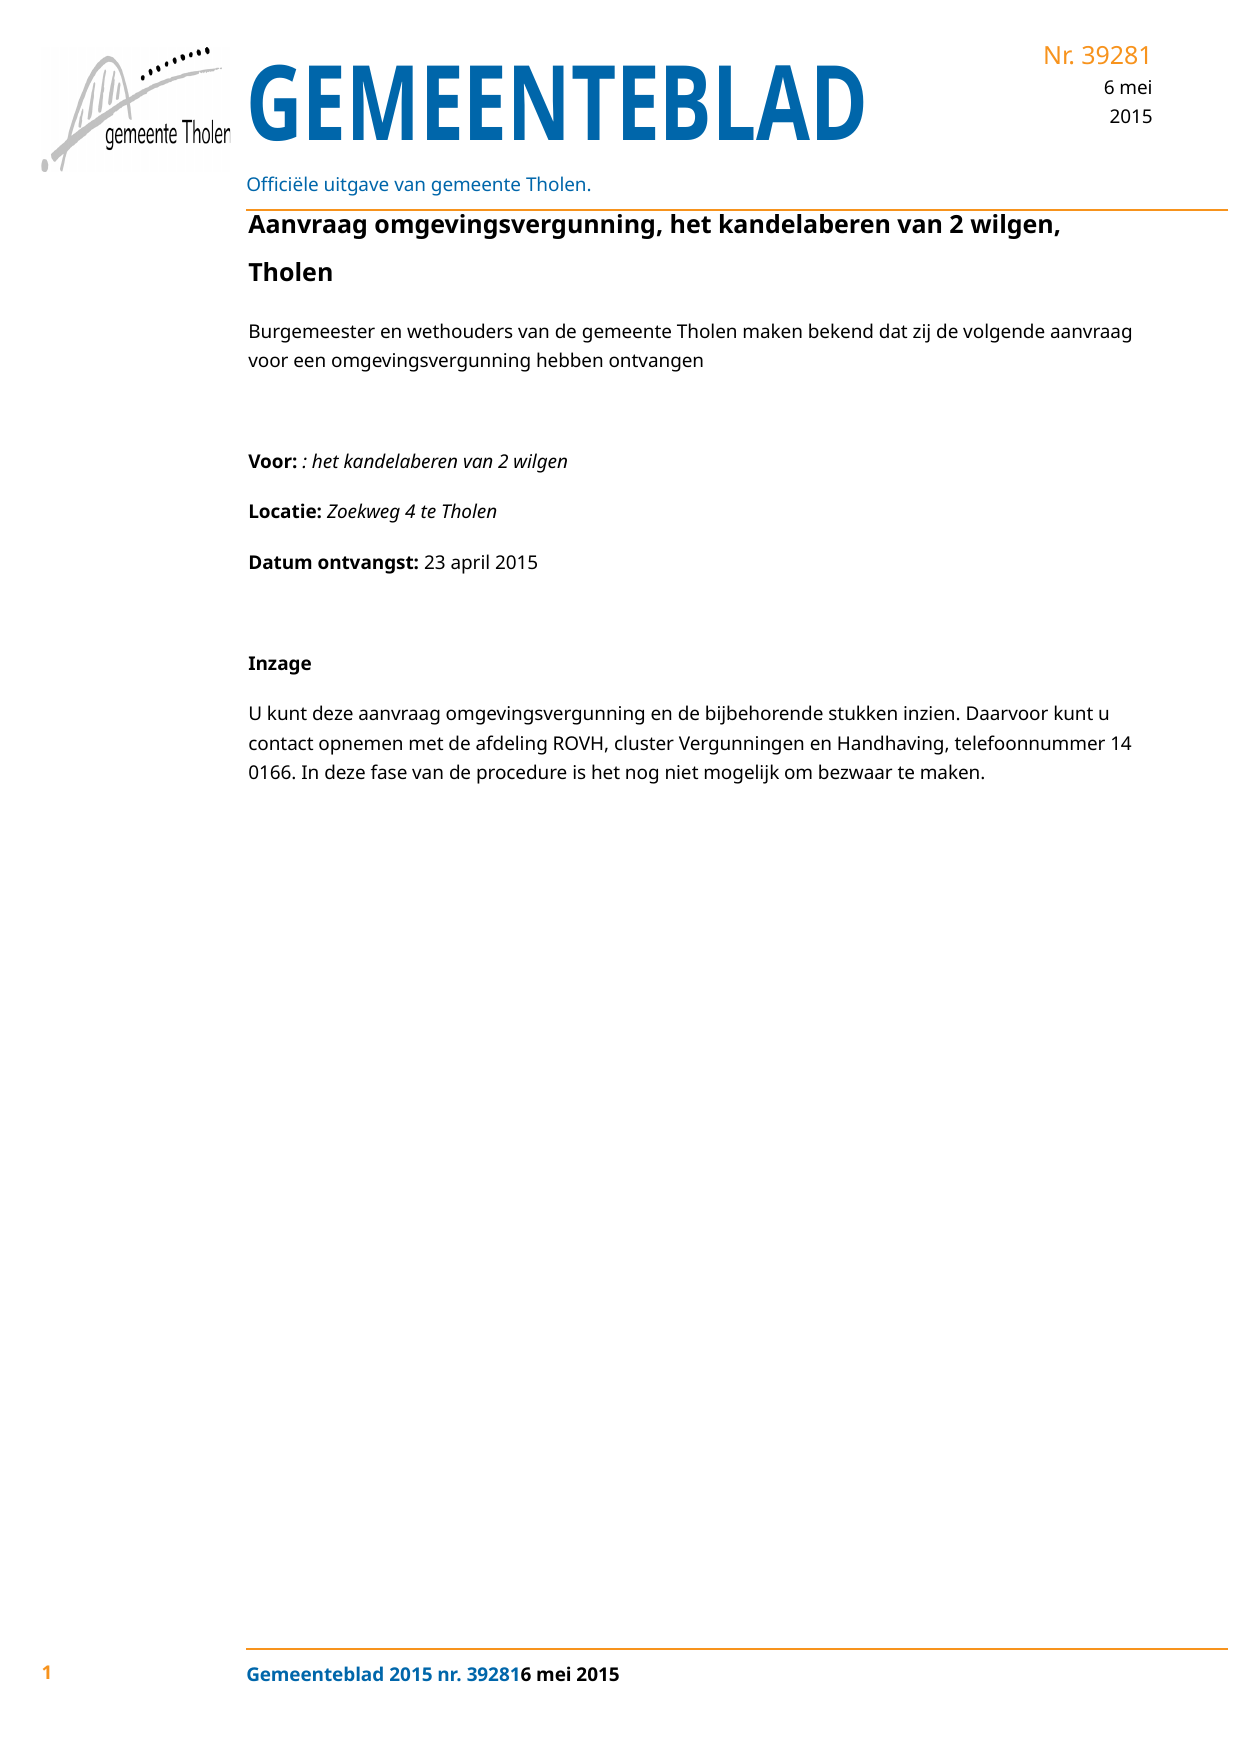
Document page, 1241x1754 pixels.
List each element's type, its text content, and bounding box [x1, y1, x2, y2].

text Burgemeester en wethouders van de gemeente Tholen maken bekend dat zij de volgende aanvraag voor een omgevingsvergunning hebben ontvangen [248, 318, 1152, 373]
picture [41, 47, 231, 172]
text Datum ontvangst: 23 april 2015 [248, 549, 1152, 575]
text U kunt deze aanvraag omgevingsvergunning en de bijbehorende stukken inzien. Daarvoor kunt u contact opnemen met de afdeling ROVH, cluster Vergunningen en Handhaving, telefoonnummer 14 0166. In deze fase van de procedure is het nog niet mogelijk om bezwaar te maken. [248, 700, 1152, 785]
text Voor: : het kandelaberen van 2 wilgen [248, 448, 1152, 474]
text Aanvraag omgevingsvergunning, het kandelaberen van 2 wilgen, Tholen [248, 211, 1152, 288]
text Inzage [248, 650, 1152, 676]
text Locatie: Zoekweg 4 te Tholen [248, 499, 1152, 524]
